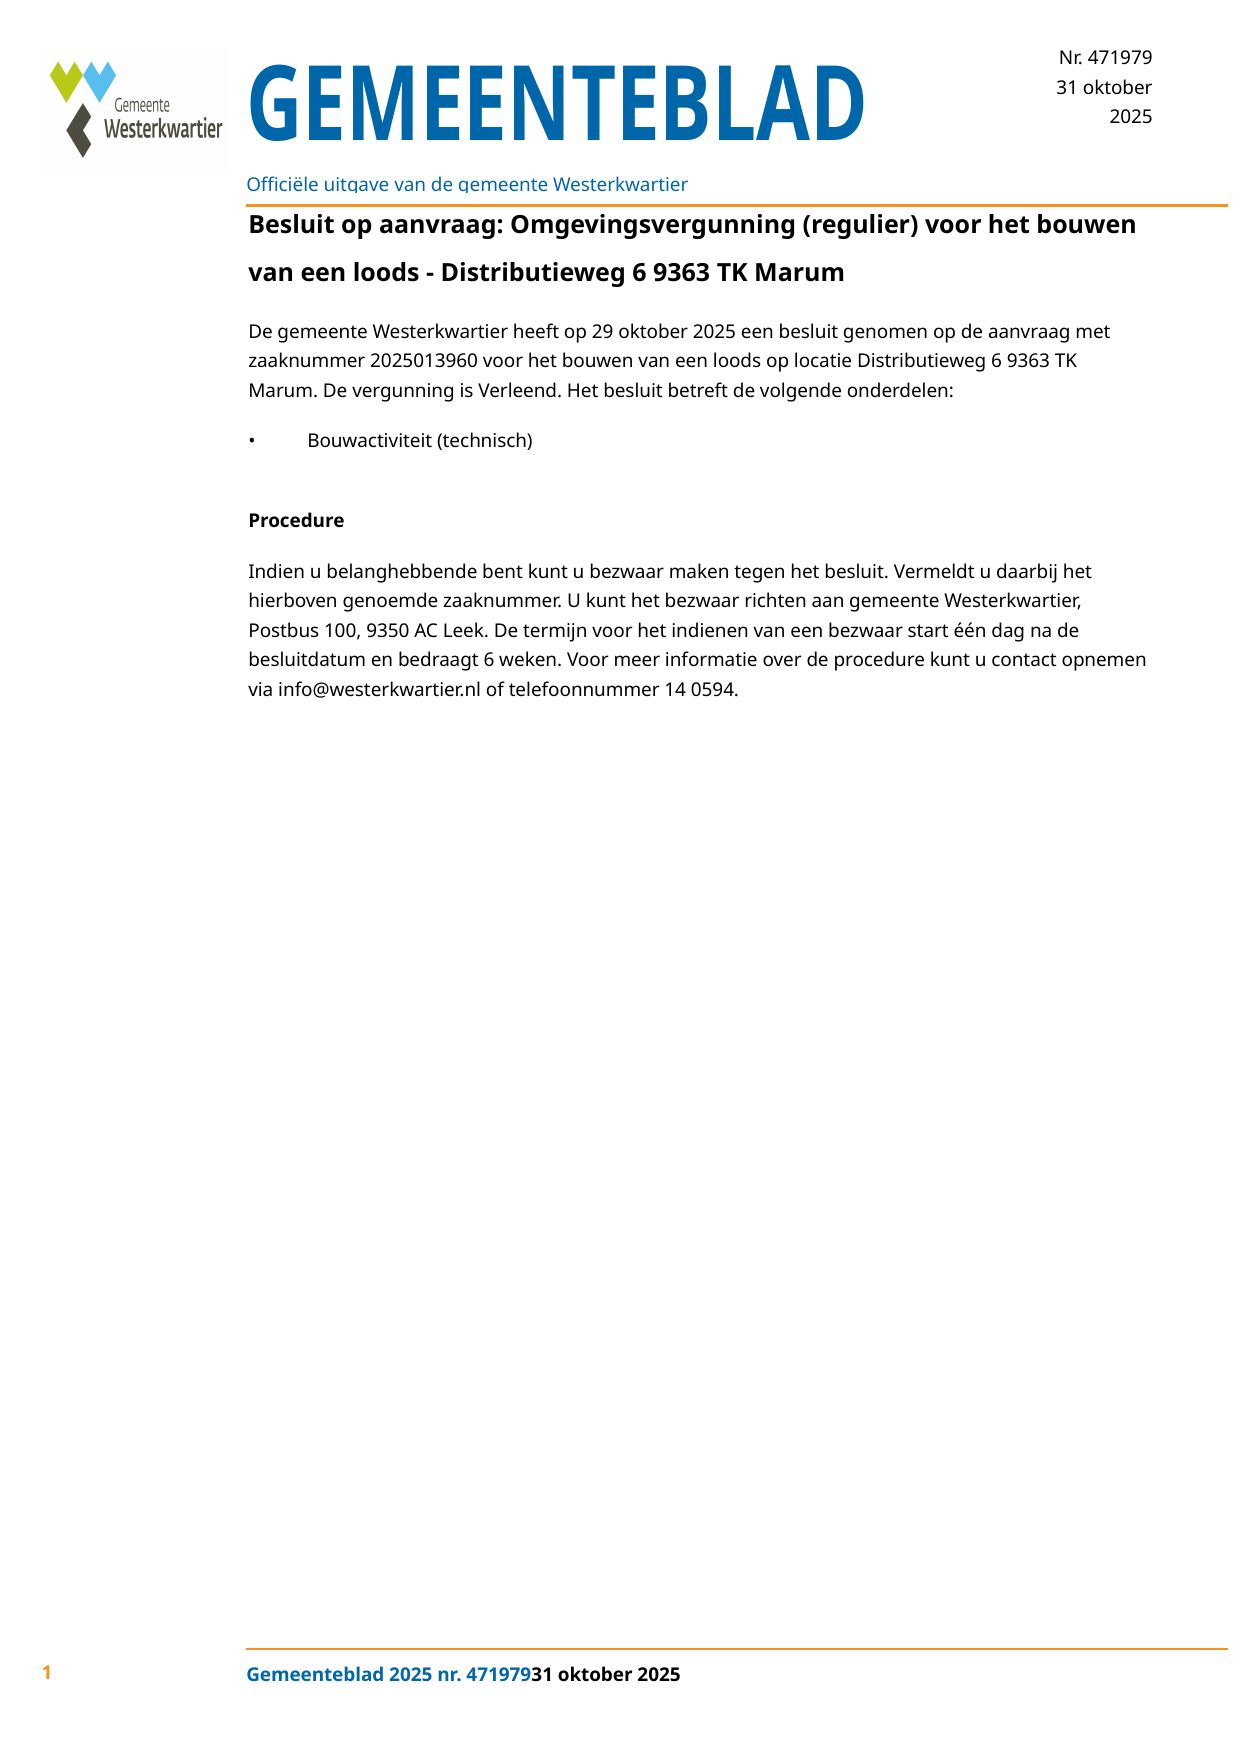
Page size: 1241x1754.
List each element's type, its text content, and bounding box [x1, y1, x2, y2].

list Bouwactiviteit (technisch) [248, 427, 1152, 453]
text Besluit op aanvraag: Omgevingsvergunning (regulier) voor het bouwen van een loods - Distributieweg 6 9363 TK Marum [248, 207, 1152, 288]
text Procedure [248, 507, 1152, 533]
picture [41, 47, 231, 172]
text Indien u belanghebbende bent kunt u bezwaar maken tegen het besluit. Vermeldt u daarbij het hierboven genoemde zaaknummer. U kunt het bezwaar richten aan gemeente Westerkwartier, Postbus 100, 9350 AC Leek. De termijn voor het indienen van een bezwaar start één dag na de besluitdatum en bedraagt 6 weken. Voor meer informatie over de procedure kunt u contact opnemen via info@westerkwartier.nl of telefoonnummer 14 0594. [248, 558, 1152, 702]
text De gemeente Westerkwartier heeft op 29 oktober 2025 een besluit genomen op de aanvraag met zaaknummer 2025013960 voor het bouwen van een loods op locatie Distributieweg 6 9363 TK Marum. De vergunning is Verleend. Het besluit betreft de volgende onderdelen: [248, 318, 1152, 403]
